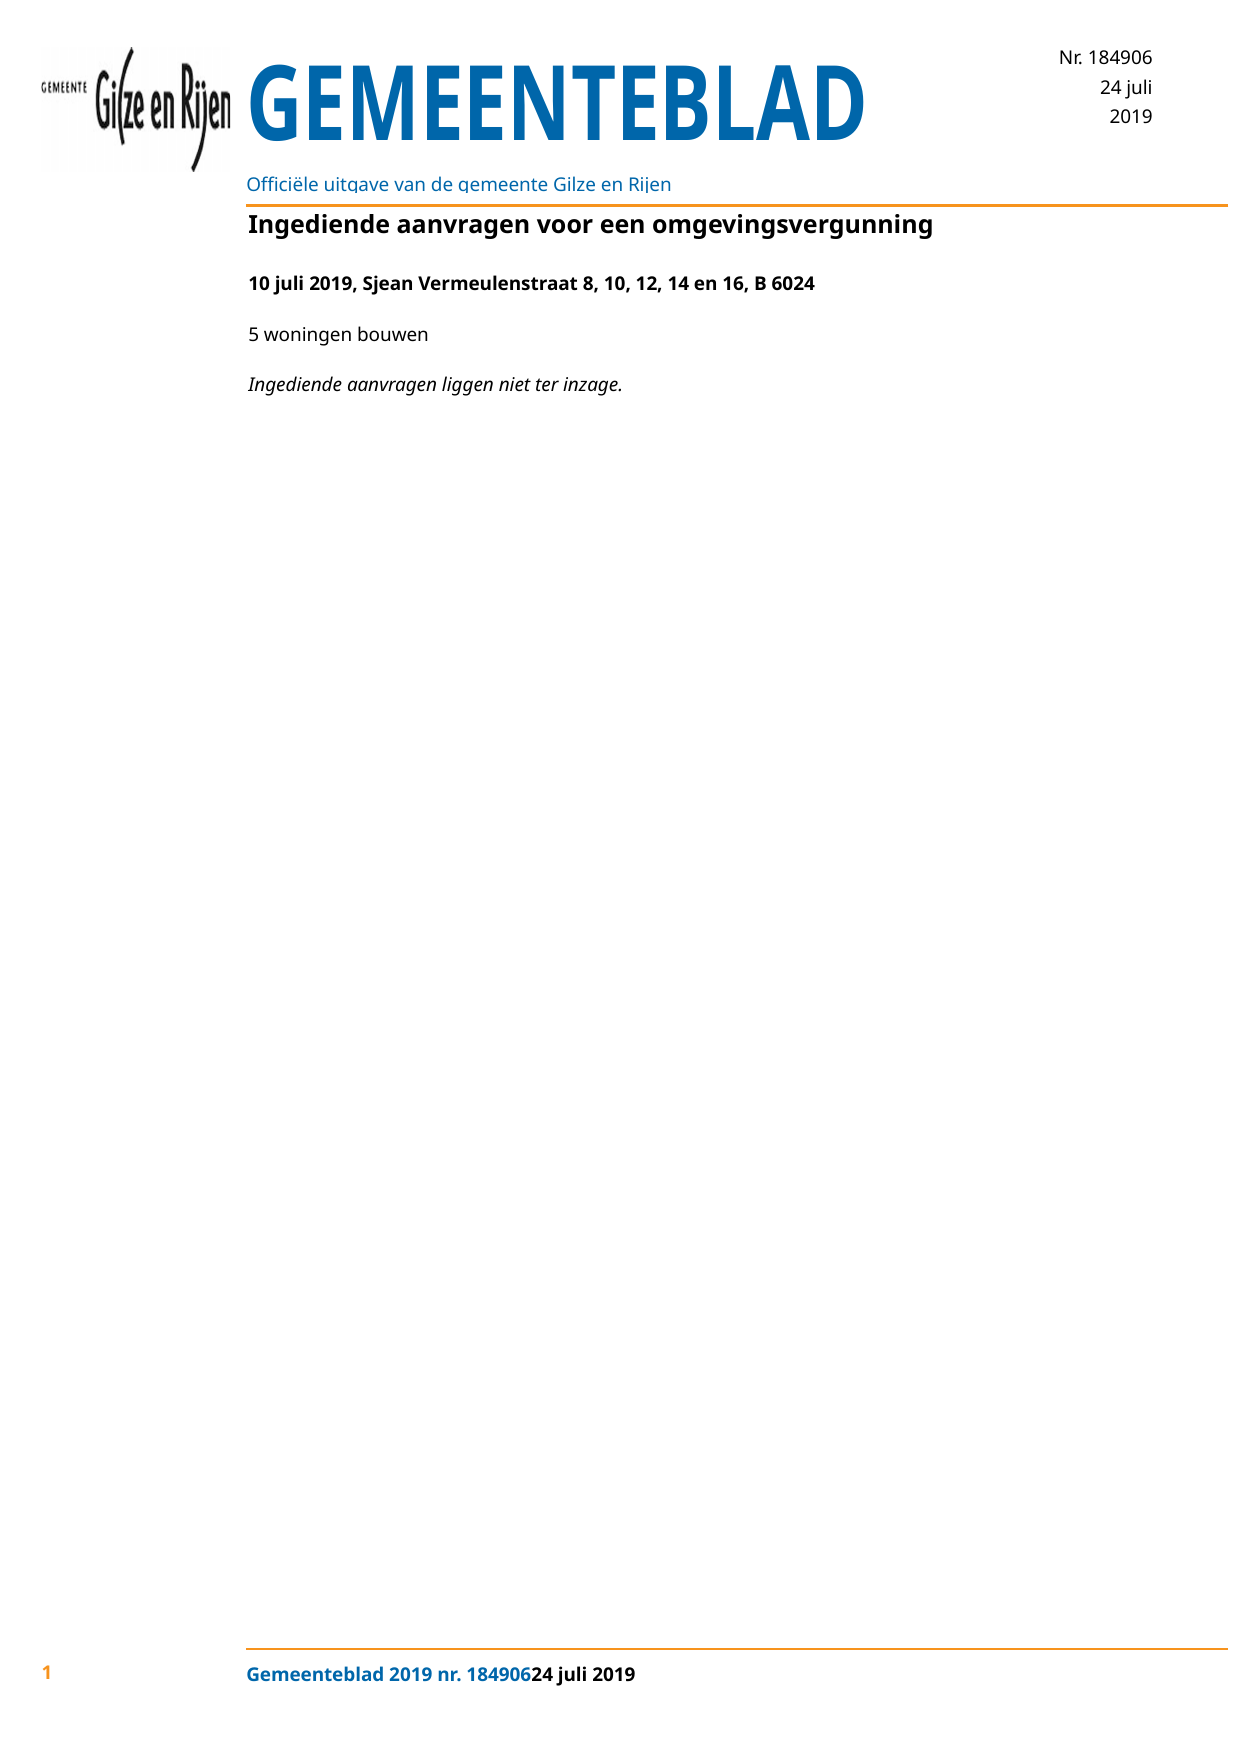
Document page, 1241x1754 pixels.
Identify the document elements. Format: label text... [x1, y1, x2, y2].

text Ingediende aanvragen voor een omgevingsvergunning [248, 207, 1152, 241]
text 10 juli 2019, Sjean Vermeulenstraat 8, 10, 12, 14 en 16, B 6024 [248, 270, 1152, 296]
text Ingediende aanvragen liggen niet ter inzage. [248, 371, 1152, 397]
text 5 woningen bouwen [248, 321, 1152, 346]
picture [41, 47, 231, 172]
